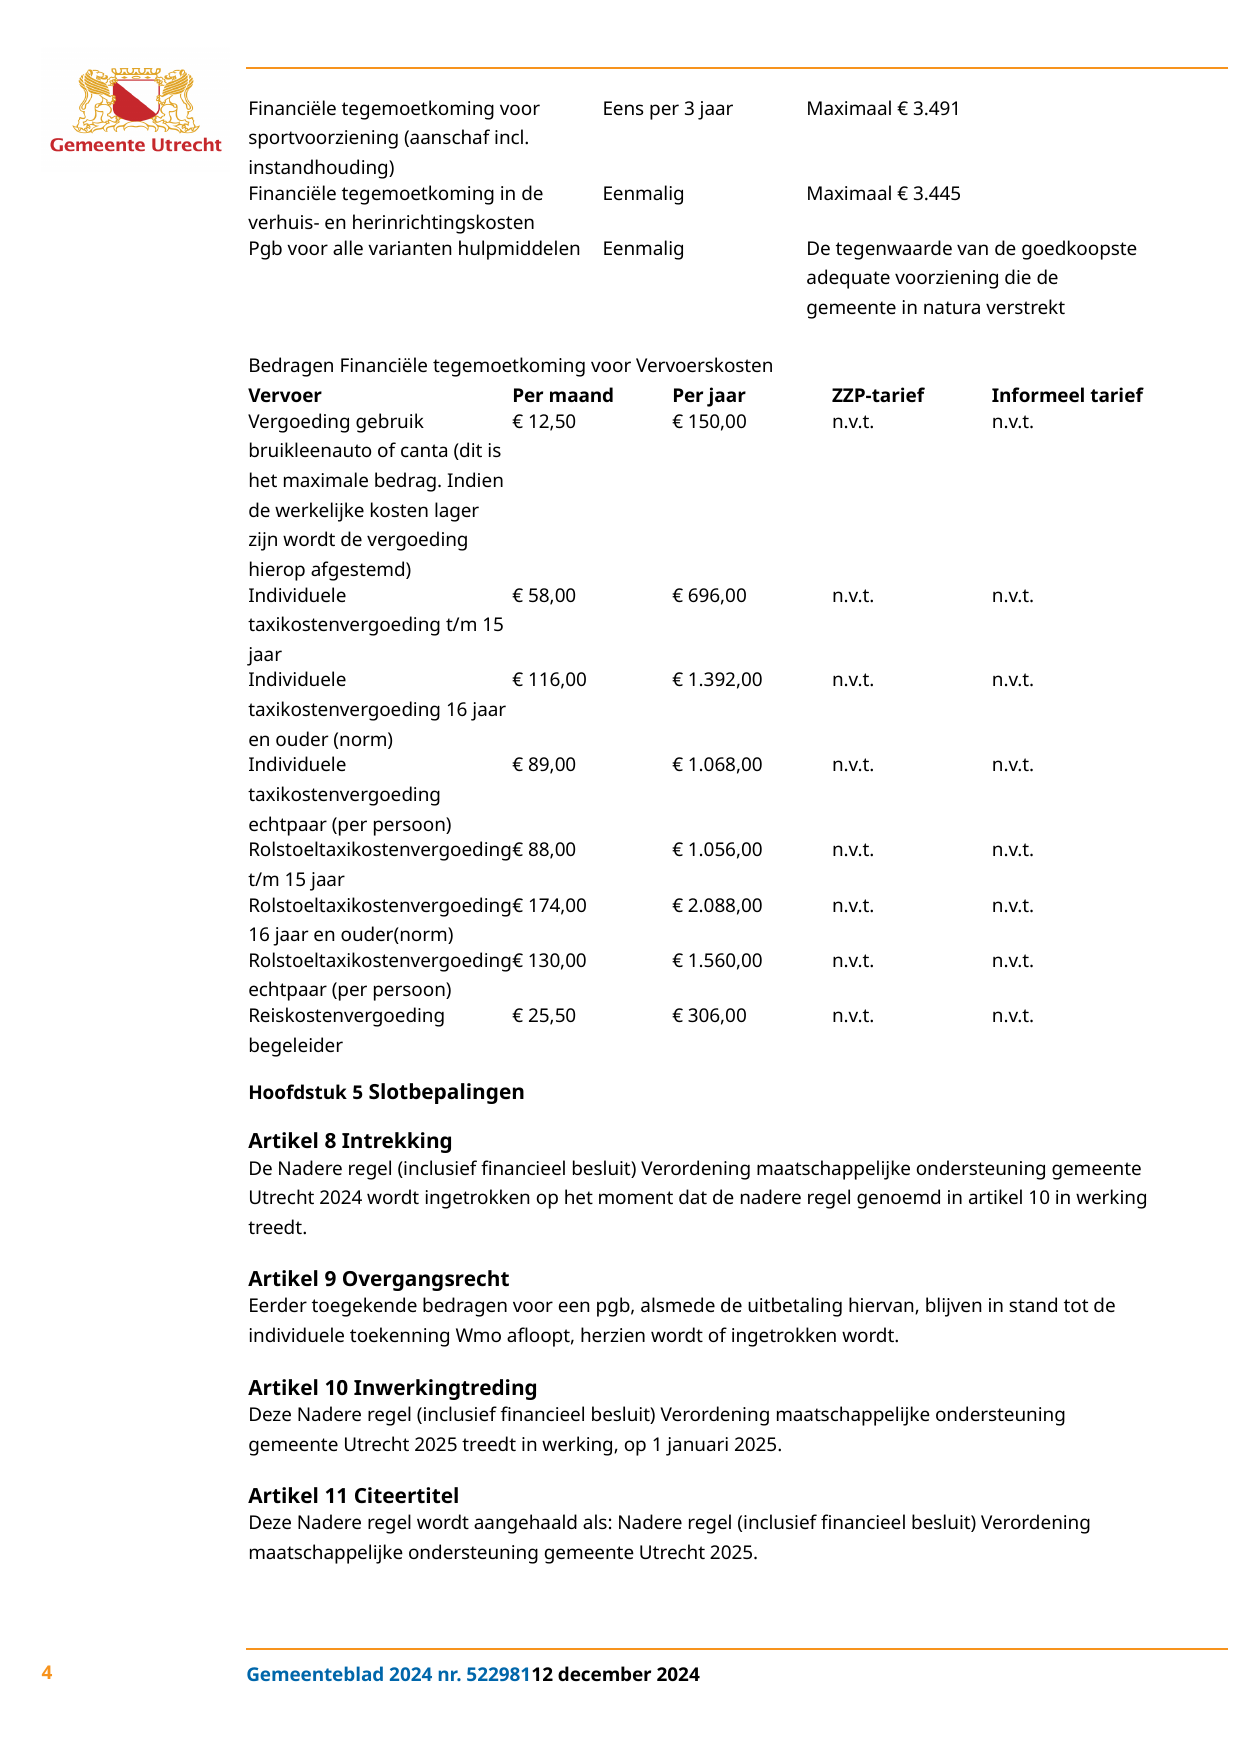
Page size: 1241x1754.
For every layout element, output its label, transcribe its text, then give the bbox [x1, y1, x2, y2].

table_cell € 1.392,00 [672, 667, 832, 752]
table_cell n.v.t. [992, 752, 1152, 836]
table_cell Individuele taxikostenvergoeding echtpaar (per persoon) [248, 752, 512, 836]
table_cell € 12,50 [512, 408, 672, 582]
table_cell Individuele taxikostenvergoeding 16 jaar en ouder (norm) [248, 667, 512, 752]
table_cell € 2.088,00 [672, 892, 832, 947]
text Deze Nadere regel (inclusief financieel besluit) Verordening maatschappelijke ondersteuning gemeente Utrecht 2025 treedt in werking, op 1 januari 2025. [248, 1401, 1152, 1456]
table_cell Pgb voor alle varianten hulpmiddelen [248, 235, 602, 320]
text Bedragen Financiële tegemoetkoming voor Vervoerskosten [248, 353, 1152, 378]
text Hoofdstuk 5 Slotbepalingen [248, 1077, 1152, 1105]
table_header Per jaar [672, 383, 832, 408]
picture [41, 47, 231, 172]
text Artikel 10 Inwerkingtreding [248, 1373, 1152, 1401]
table_cell n.v.t. [832, 752, 992, 836]
table_cell € 130,00 [512, 947, 672, 1002]
table_cell € 25,50 [512, 1003, 672, 1058]
table_cell € 306,00 [672, 1003, 832, 1058]
table_cell Financiële tegemoetkoming voor sportvoorziening (aanschaf incl. instandhouding) [248, 95, 602, 180]
table_cell n.v.t. [832, 947, 992, 1002]
table_cell Maximaal € 3.491 [806, 95, 1152, 180]
text Artikel 11 Citeertitel [248, 1481, 1152, 1509]
table_cell n.v.t. [992, 667, 1152, 752]
table_cell n.v.t. [992, 408, 1152, 582]
table_cell € 696,00 [672, 582, 832, 667]
table_cell Eenmalig [602, 235, 806, 320]
table_cell Rolstoeltaxikostenvergoeding 16 jaar en ouder(norm) [248, 892, 512, 947]
table_cell Rolstoeltaxikostenvergoeding echtpaar (per persoon) [248, 947, 512, 1002]
table_cell € 58,00 [512, 582, 672, 667]
table_cell Financiële tegemoetkoming in de verhuis- en herinrichtingskosten [248, 180, 602, 235]
table_cell Individuele taxikostenvergoeding t/m 15 jaar [248, 582, 512, 667]
text Deze Nadere regel wordt aangehaald als: Nadere regel (inclusief financieel besluit) Verordening maatschappelijke ondersteuning gemeente Utrecht 2025. [248, 1509, 1152, 1565]
table_cell n.v.t. [992, 947, 1152, 1002]
table_cell n.v.t. [832, 836, 992, 892]
table_header Informeel tarief [992, 383, 1152, 408]
table_cell € 1.056,00 [672, 836, 832, 892]
table_cell Eens per 3 jaar [602, 95, 806, 180]
table_cell n.v.t. [832, 582, 992, 667]
text Artikel 9 Overgangsrecht [248, 1264, 1152, 1293]
table_cell € 1.560,00 [672, 947, 832, 1002]
table_cell € 1.068,00 [672, 752, 832, 836]
table_header Vervoer [248, 383, 512, 408]
table_cell n.v.t. [992, 582, 1152, 667]
table_cell Reiskostenvergoeding begeleider [248, 1003, 512, 1058]
table_header ZZP-tarief [832, 383, 992, 408]
table_cell € 174,00 [512, 892, 672, 947]
table_cell € 89,00 [512, 752, 672, 836]
table_cell n.v.t. [832, 1003, 992, 1058]
text Eerder toegekende bedragen voor een pgb, alsmede de uitbetaling hiervan, blijven in stand tot de individuele toekenning Wmo afloopt, herzien wordt of ingetrokken wordt. [248, 1293, 1152, 1348]
table_cell Rolstoeltaxikostenvergoeding t/m 15 jaar [248, 836, 512, 892]
table_cell € 88,00 [512, 836, 672, 892]
table_header Per maand [512, 383, 672, 408]
table_cell n.v.t. [992, 892, 1152, 947]
table_cell € 116,00 [512, 667, 672, 752]
table_cell n.v.t. [832, 408, 992, 582]
table_cell Eenmalig [602, 180, 806, 235]
text Artikel 8 Intrekking [248, 1126, 1152, 1155]
table_cell € 150,00 [672, 408, 832, 582]
table_cell Maximaal € 3.445 [806, 180, 1152, 235]
table_cell n.v.t. [992, 836, 1152, 892]
table_cell n.v.t. [832, 667, 992, 752]
text De Nadere regel (inclusief financieel besluit) Verordening maatschappelijke ondersteuning gemeente Utrecht 2024 wordt ingetrokken op het moment dat de nadere regel genoemd in artikel 10 in werking treedt. [248, 1155, 1152, 1239]
table_cell De tegenwaarde van de goedkoopste adequate voorziening die de gemeente in natura verstrekt [806, 235, 1152, 320]
table_cell n.v.t. [832, 892, 992, 947]
table_cell n.v.t. [992, 1003, 1152, 1058]
table_cell Vergoeding gebruik bruikleenauto of canta (dit is het maximale bedrag. Indien de werkelijke kosten lager zijn wordt de vergoeding hierop afgestemd) [248, 408, 512, 582]
